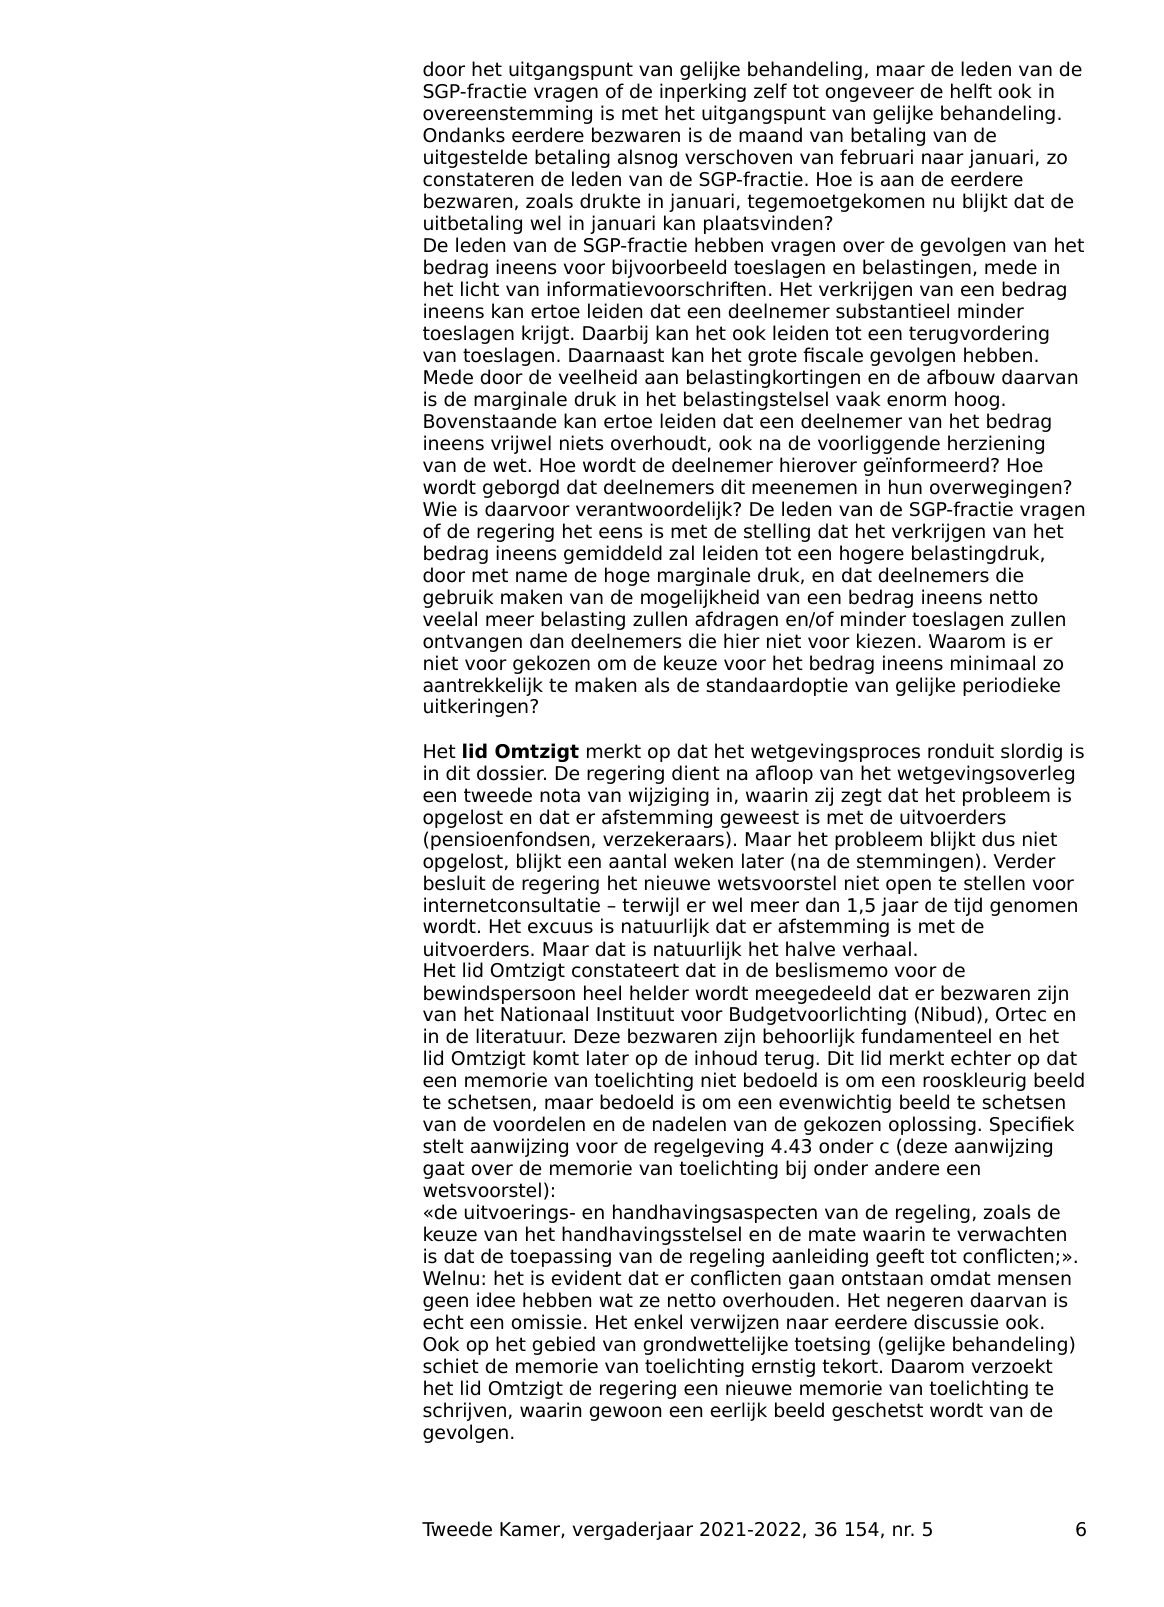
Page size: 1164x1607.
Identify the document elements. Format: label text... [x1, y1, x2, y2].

text «de uitvoerings- en handhavingsaspecten van de regeling, zoals de keuze van het handhavingsstelsel en de mate waarin te verwachten is dat de toepassing van de regeling aanleiding geeft tot conflicten;». Welnu: het is evident dat er conflicten gaan ontstaan omdat mensen geen idee hebben wat ze netto overhouden. Het negeren daarvan is echt een omissie. Het enkel verwijzen naar eerdere discussie ook. [422, 1202, 1087, 1334]
text door het uitgangspunt van gelijke behandeling, maar de leden van de SGP-fractie vragen of de inperking zelf tot ongeveer de helft ook in overeenstemming is met het uitgangspunt van gelijke behandeling. [422, 59, 1087, 125]
text Het lid Omtzigt merkt op dat het wetgevingsproces ronduit slordig is in dit dossier. De regering dient na afloop van het wetgevingsoverleg een tweede nota van wijziging in, waarin zij zegt dat het probleem is opgelost en dat er afstemming geweest is met de uitvoerders (pensioenfondsen, verzekeraars). Maar het probleem blijkt dus niet opgelost, blijkt een aantal weken later (na de stemmingen). Verder besluit de regering het nieuwe wetsvoorstel niet open te stellen voor internetconsultatie – terwijl er wel meer dan 1,5 jaar de tijd genomen wordt. Het excuus is natuurlijk dat er afstemming is met de uitvoerders. Maar dat is natuurlijk het halve verhaal. [422, 741, 1087, 960]
text De leden van de SGP-fractie hebben vragen over de gevolgen van het bedrag ineens voor bijvoorbeeld toeslagen en belastingen, mede in het licht van informatievoorschriften. Het verkrijgen van een bedrag ineens kan ertoe leiden dat een deelnemer substantieel minder toeslagen krijgt. Daarbij kan het ook leiden tot een terugvordering van toeslagen. Daarnaast kan het grote fiscale gevolgen hebben. Mede door de veelheid aan belastingkortingen en de afbouw daarvan is de marginale druk in het belastingstelsel vaak enorm hoog. Bovenstaande kan ertoe leiden dat een deelnemer van het bedrag ineens vrijwel niets overhoudt, ook na de voorliggende herziening van de wet. Hoe wordt de deelnemer hierover geïnformeerd? Hoe wordt geborgd dat deelnemers dit meenemen in hun overwegingen? Wie is daarvoor verantwoordelijk? De leden van de SGP-fractie vragen of de regering het eens is met de stelling dat het verkrijgen van het bedrag ineens gemiddeld zal leiden tot een hogere belastingdruk, door met name de hoge marginale druk, en dat deelnemers die gebruik maken van de mogelijkheid van een bedrag ineens netto veelal meer belasting zullen afdragen en/of minder toeslagen zullen ontvangen dan deelnemers die hier niet voor kiezen. Waarom is er niet voor gekozen om de keuze voor het bedrag ineens minimaal zo aantrekkelijk te maken als de standaardoptie van gelijke periodieke uitkeringen? [422, 235, 1087, 718]
text Ondanks eerdere bezwaren is de maand van betaling van de uitgestelde betaling alsnog verschoven van februari naar januari, zo constateren de leden van de SGP-fractie. Hoe is aan de eerdere bezwaren, zoals drukte in januari, tegemoetgekomen nu blijkt dat de uitbetaling wel in januari kan plaatsvinden? [422, 125, 1087, 235]
text Het lid Omtzigt constateert dat in de beslismemo voor de bewindspersoon heel helder wordt meegedeeld dat er bezwaren zijn van het Nationaal Instituut voor Budgetvoorlichting (Nibud), Ortec en in de literatuur. Deze bezwaren zijn behoorlijk fundamenteel en het lid Omtzigt komt later op de inhoud terug. Dit lid merkt echter op dat een memorie van toelichting niet bedoeld is om een rooskleurig beeld te schetsen, maar bedoeld is om een evenwichtig beeld te schetsen van de voordelen en de nadelen van de gekozen oplossing. Specifiek stelt aanwijzing voor de regelgeving 4.43 onder c (deze aanwijzing gaat over de memorie van toelichting bij onder andere een wetsvoorstel): [422, 960, 1087, 1202]
text Ook op het gebied van grondwettelijke toetsing (gelijke behandeling) schiet de memorie van toelichting ernstig tekort. Daarom verzoekt het lid Omtzigt de regering een nieuwe memorie van toelichting te schrijven, waarin gewoon een eerlijk beeld geschetst wordt van de gevolgen. [422, 1334, 1087, 1444]
